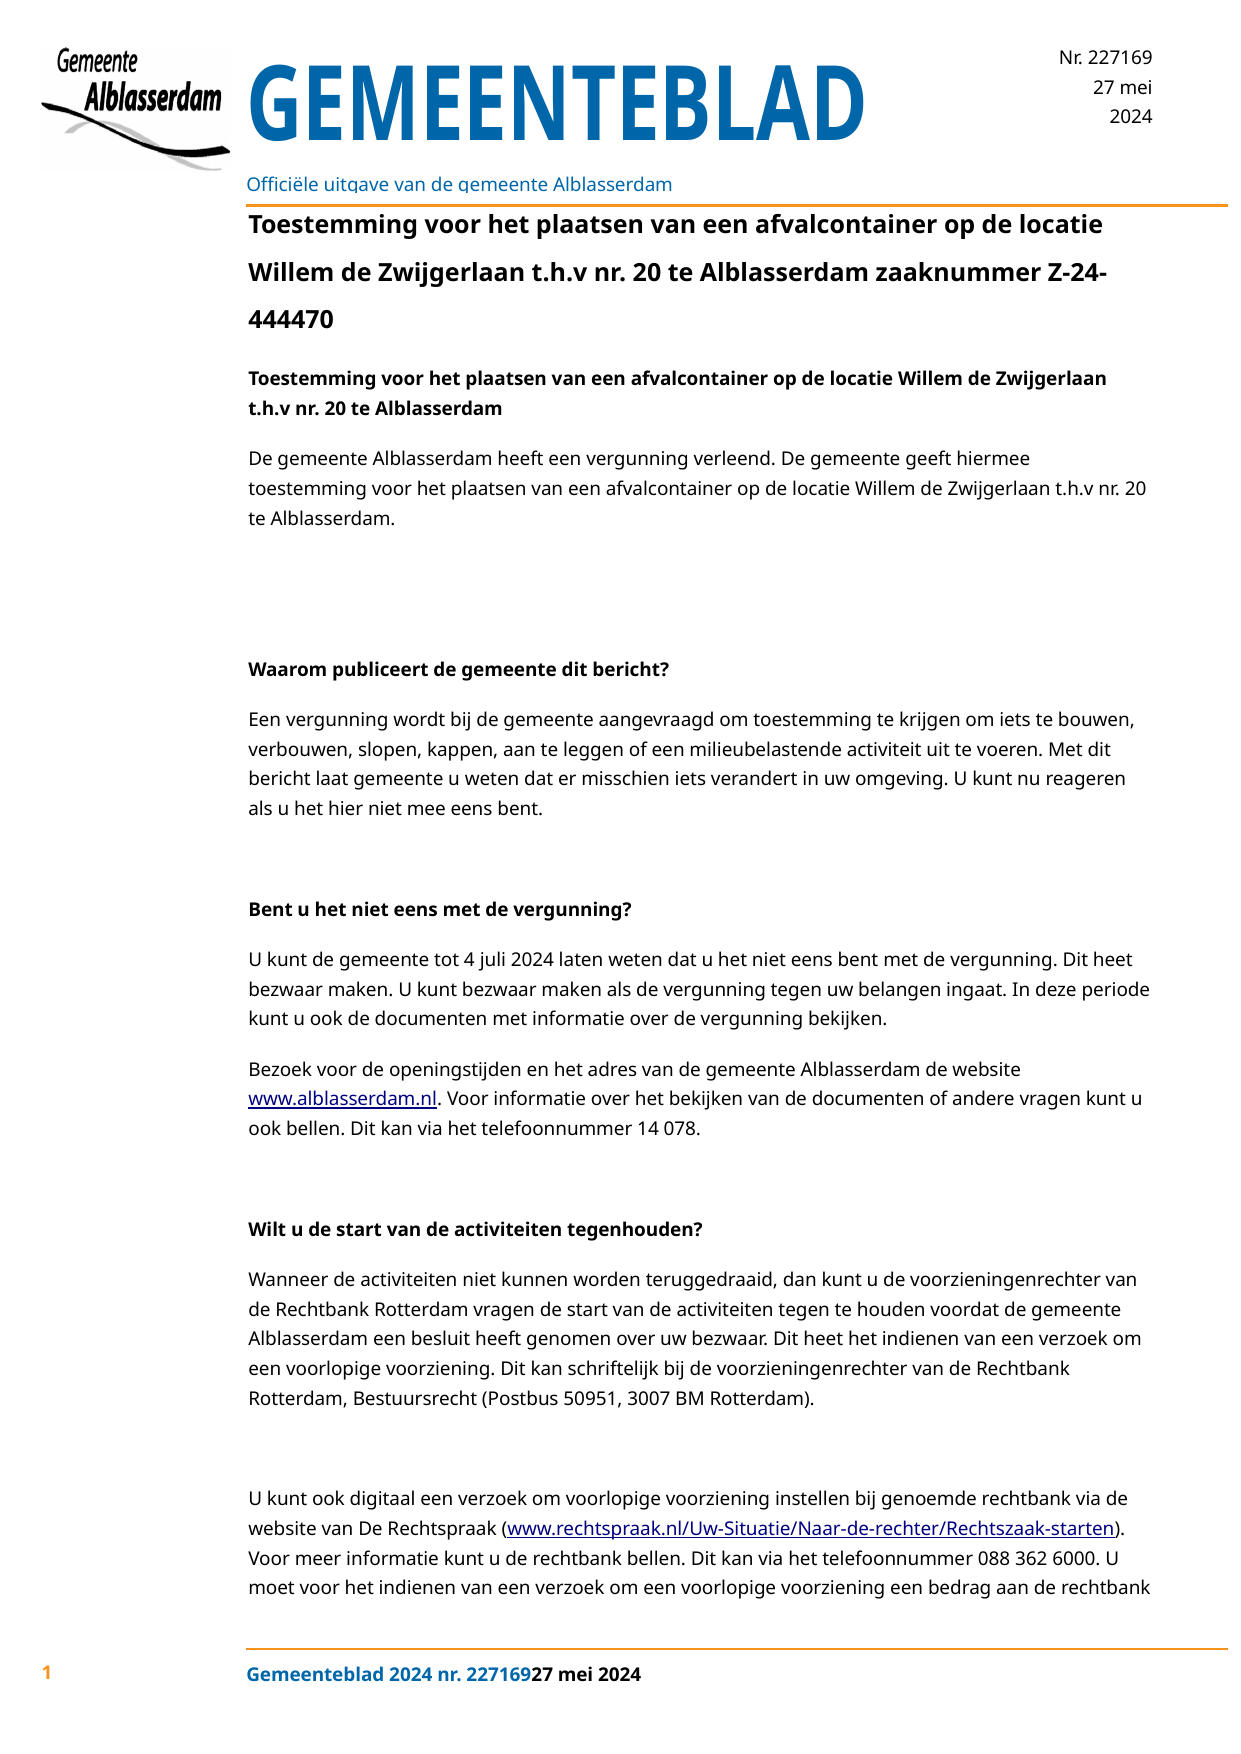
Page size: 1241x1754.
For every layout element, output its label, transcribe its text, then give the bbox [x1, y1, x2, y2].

text Toestemming voor het plaatsen van een afvalcontainer op de locatie Willem de Zwijgerlaan t.h.v nr. 20 te Alblasserdam [248, 366, 1152, 421]
text Waarom publiceert de gemeente dit bericht? [248, 656, 1152, 682]
text U kunt ook digitaal een verzoek om voorlopige voorziening instellen bij genoemde rechtbank via de website van De Rechtspraak (www.rechtspraak.nl/Uw-Situatie/Naar-de-rechter/Rechtszaak-starten). Voor meer informatie kunt u de rechtbank bellen. Dit kan via het telefoonnummer 088 362 6000. U moet voor het indienen van een verzoek om een voorlopige voorziening een bedrag aan de rechtbank [248, 1486, 1152, 1600]
text De gemeente Alblasserdam heeft een vergunning verleend. De gemeente geeft hiermee toestemming voor het plaatsen van een afvalcontainer op de locatie Willem de Zwijgerlaan t.h.v nr. 20 te Alblasserdam. [248, 446, 1152, 530]
picture [41, 47, 231, 172]
text Bent u het niet eens met de vergunning? [248, 896, 1152, 922]
text Wanneer de activiteiten niet kunnen worden teruggedraaid, dan kunt u de voorzieningenrechter van de Rechtbank Rotterdam vragen de start van de activiteiten tegen te houden voordat de gemeente Alblasserdam een besluit heeft genomen over uw bezwaar. Dit heet het indienen van een verzoek om een voorlopige voorziening. Dit kan schriftelijk bij de voorzieningenrechter van de Rechtbank Rotterdam, Bestuursrecht (Postbus 50951, 3007 BM Rotterdam). [248, 1266, 1152, 1410]
text Toestemming voor het plaatsen van een afvalcontainer op de locatie Willem de Zwijgerlaan t.h.v nr. 20 te Alblasserdam zaaknummer Z-24-444470 [248, 207, 1152, 336]
text Wilt u de start van de activiteiten tegenhouden? [248, 1216, 1152, 1242]
text Bezoek voor de openingstijden en het adres van de gemeente Alblasserdam de website www.alblasserdam.nl. Voor informatie over het bekijken van de documenten of andere vragen kunt u ook bellen. Dit kan via het telefoonnummer 14 078. [248, 1056, 1152, 1141]
text Een vergunning wordt bij de gemeente aangevraagd om toestemming te krijgen om iets te bouwen, verbouwen, slopen, kappen, aan te leggen of een milieubelastende activiteit uit te voeren. Met dit bericht laat gemeente u weten dat er misschien iets verandert in uw omgeving. U kunt nu reageren als u het hier niet mee eens bent. [248, 706, 1152, 821]
text U kunt de gemeente tot 4 juli 2024 laten weten dat u het niet eens bent met de vergunning. Dit heet bezwaar maken. U kunt bezwaar maken als de vergunning tegen uw belangen ingaat. In deze periode kunt u ook de documenten met informatie over de vergunning bekijken. [248, 946, 1152, 1031]
